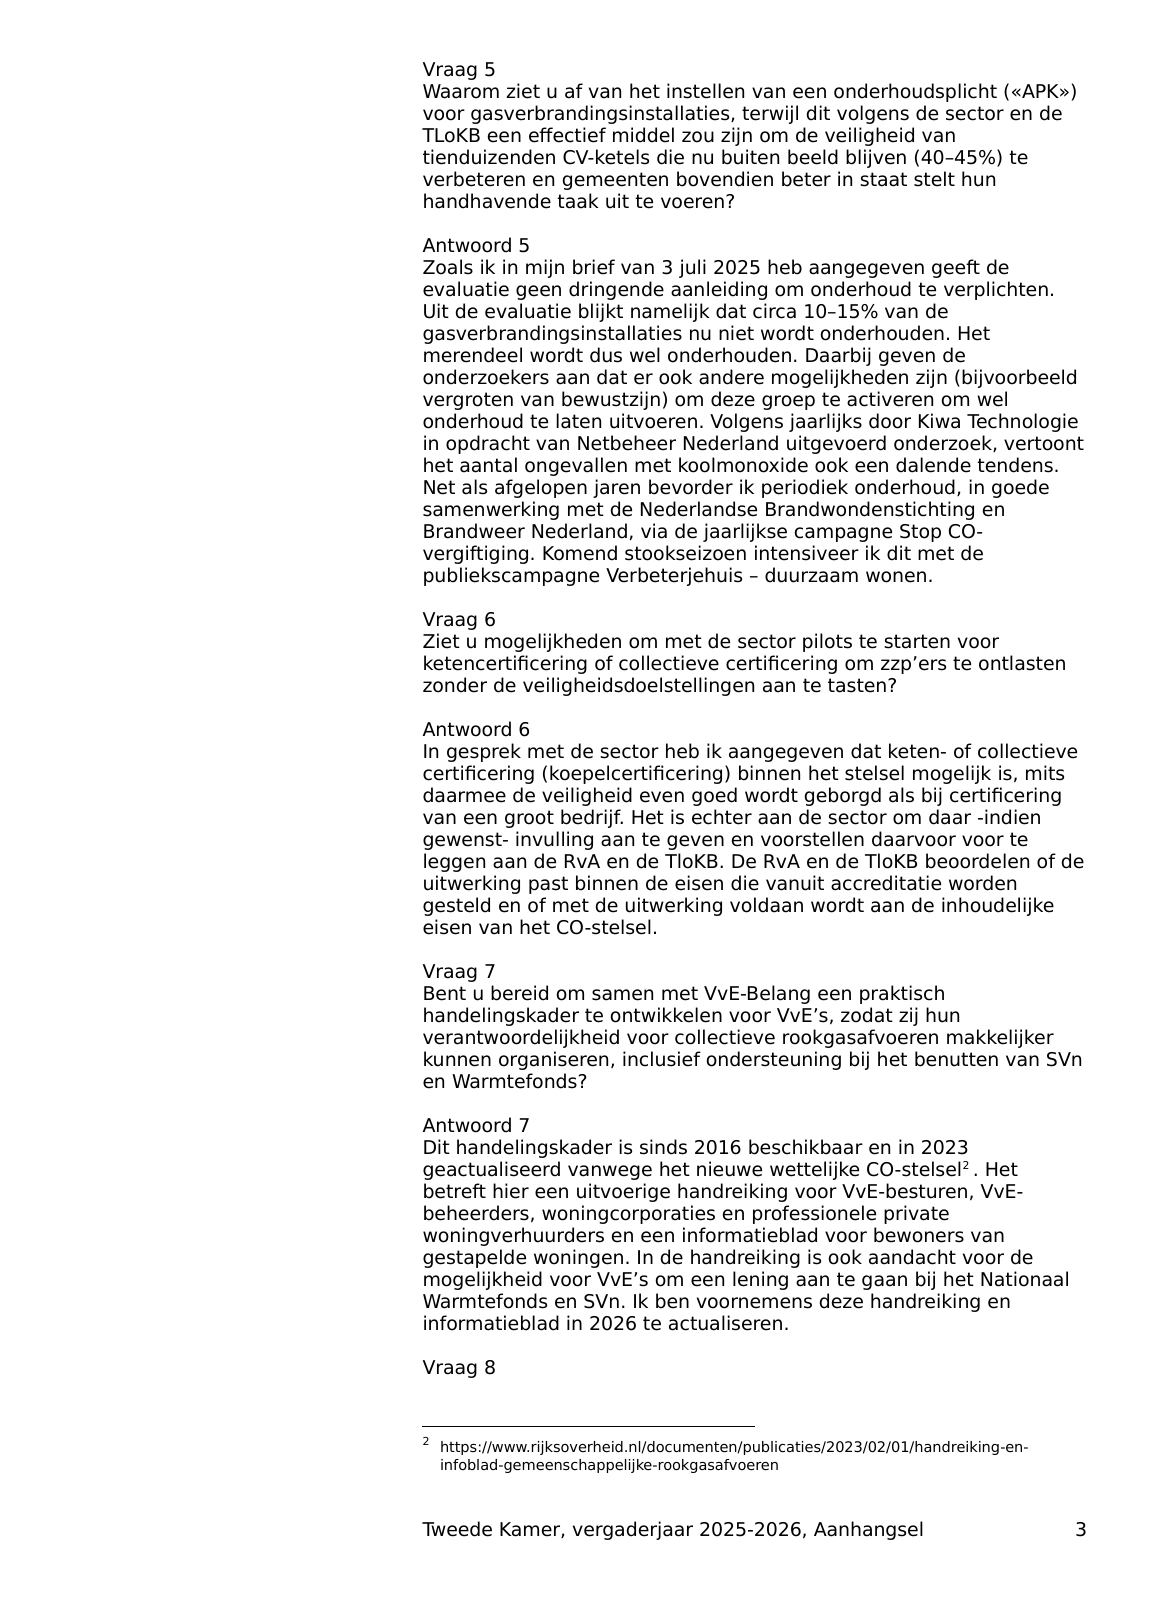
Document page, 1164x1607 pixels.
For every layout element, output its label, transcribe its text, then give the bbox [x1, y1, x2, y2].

text In gesprek met de sector heb ik aangegeven dat keten- of collectieve certificering (koepelcertificering) binnen het stelsel mogelijk is, mits daarmee de veiligheid even goed wordt geborgd als bij certificering van een groot bedrijf. Het is echter aan de sector om daar -indien gewenst- invulling aan te geven en voorstellen daarvoor voor te leggen aan de RvA en de TloKB. De RvA en de TloKB beoordelen of de uitwerking past binnen de eisen die vanuit accreditatie worden gesteld en of met de uitwerking voldaan wordt aan de inhoudelijke eisen van het CO-stelsel. [422, 741, 1087, 939]
text Vraag 8 [422, 1357, 1087, 1379]
text Antwoord 6 [422, 719, 1087, 741]
text Antwoord 7 [422, 1115, 1087, 1137]
text Vraag 5 [422, 59, 1087, 81]
text Net als afgelopen jaren bevorder ik periodiek onderhoud, in goede samenwerking met de Nederlandse Brandwondenstichting en Brandweer Nederland, via de jaarlijkse campagne Stop CO-vergiftiging. Komend stookseizoen intensiveer ik dit met de publiekscampagne Verbeterjehuis – duurzaam wonen. [422, 477, 1087, 587]
text Ziet u mogelijkheden om met de sector pilots te starten voor ketencertificering of collectieve certificering om zzp’ers te ontlasten zonder de veiligheidsdoelstellingen aan te tasten? [422, 631, 1087, 697]
text Dit handelingskader is sinds 2016 beschikbaar en in 2023 geactualiseerd vanwege het nieuwe wettelijke CO-stelsel. Het betreft hier een uitvoerige handreiking voor VvE-besturen, VvE-beheerders, woningcorporaties en professionele private woningverhuurders en een informatieblad voor bewoners van gestapelde woningen. In de handreiking is ook aandacht voor de mogelijkheid voor VvE’s om een lening aan te gaan bij het Nationaal Warmtefonds en SVn. Ik ben voornemens deze handreiking en informatieblad in 2026 te actualiseren. [422, 1137, 1087, 1335]
text https://www.rijksoverheid.nl/documenten/publicaties/2023/02/01/handreiking-en-infoblad-gemeenschappelijke-rookgasafvoeren [422, 1435, 1087, 1474]
text Bent u bereid om samen met VvE-Belang een praktisch handelingskader te ontwikkelen voor VvE’s, zodat zij hun verantwoordelijkheid voor collectieve rookgasafvoeren makkelijker kunnen organiseren, inclusief ondersteuning bij het benutten van SVn en Warmtefonds? [422, 983, 1087, 1093]
text Waarom ziet u af van het instellen van een onderhoudsplicht («APK») voor gasverbrandingsinstallaties, terwijl dit volgens de sector en de TLoKB een effectief middel zou zijn om de veiligheid van tienduizenden CV-ketels die nu buiten beeld blijven (40–45%) te verbeteren en gemeenten bovendien beter in staat stelt hun handhavende taak uit te voeren? [422, 81, 1087, 213]
text Vraag 7 [422, 961, 1087, 983]
text Vraag 6 [422, 609, 1087, 631]
text Zoals ik in mijn brief van 3 juli 2025 heb aangegeven geeft de evaluatie geen dringende aanleiding om onderhoud te verplichten. Uit de evaluatie blijkt namelijk dat circa 10–15% van de gasverbrandingsinstallaties nu niet wordt onderhouden. Het merendeel wordt dus wel onderhouden. Daarbij geven de onderzoekers aan dat er ook andere mogelijkheden zijn (bijvoorbeeld vergroten van bewustzijn) om deze groep te activeren om wel onderhoud te laten uitvoeren. Volgens jaarlijks door Kiwa Technologie in opdracht van Netbeheer Nederland uitgevoerd onderzoek, vertoont het aantal ongevallen met koolmonoxide ook een dalende tendens. [422, 257, 1087, 477]
text Antwoord 5 [422, 235, 1087, 257]
